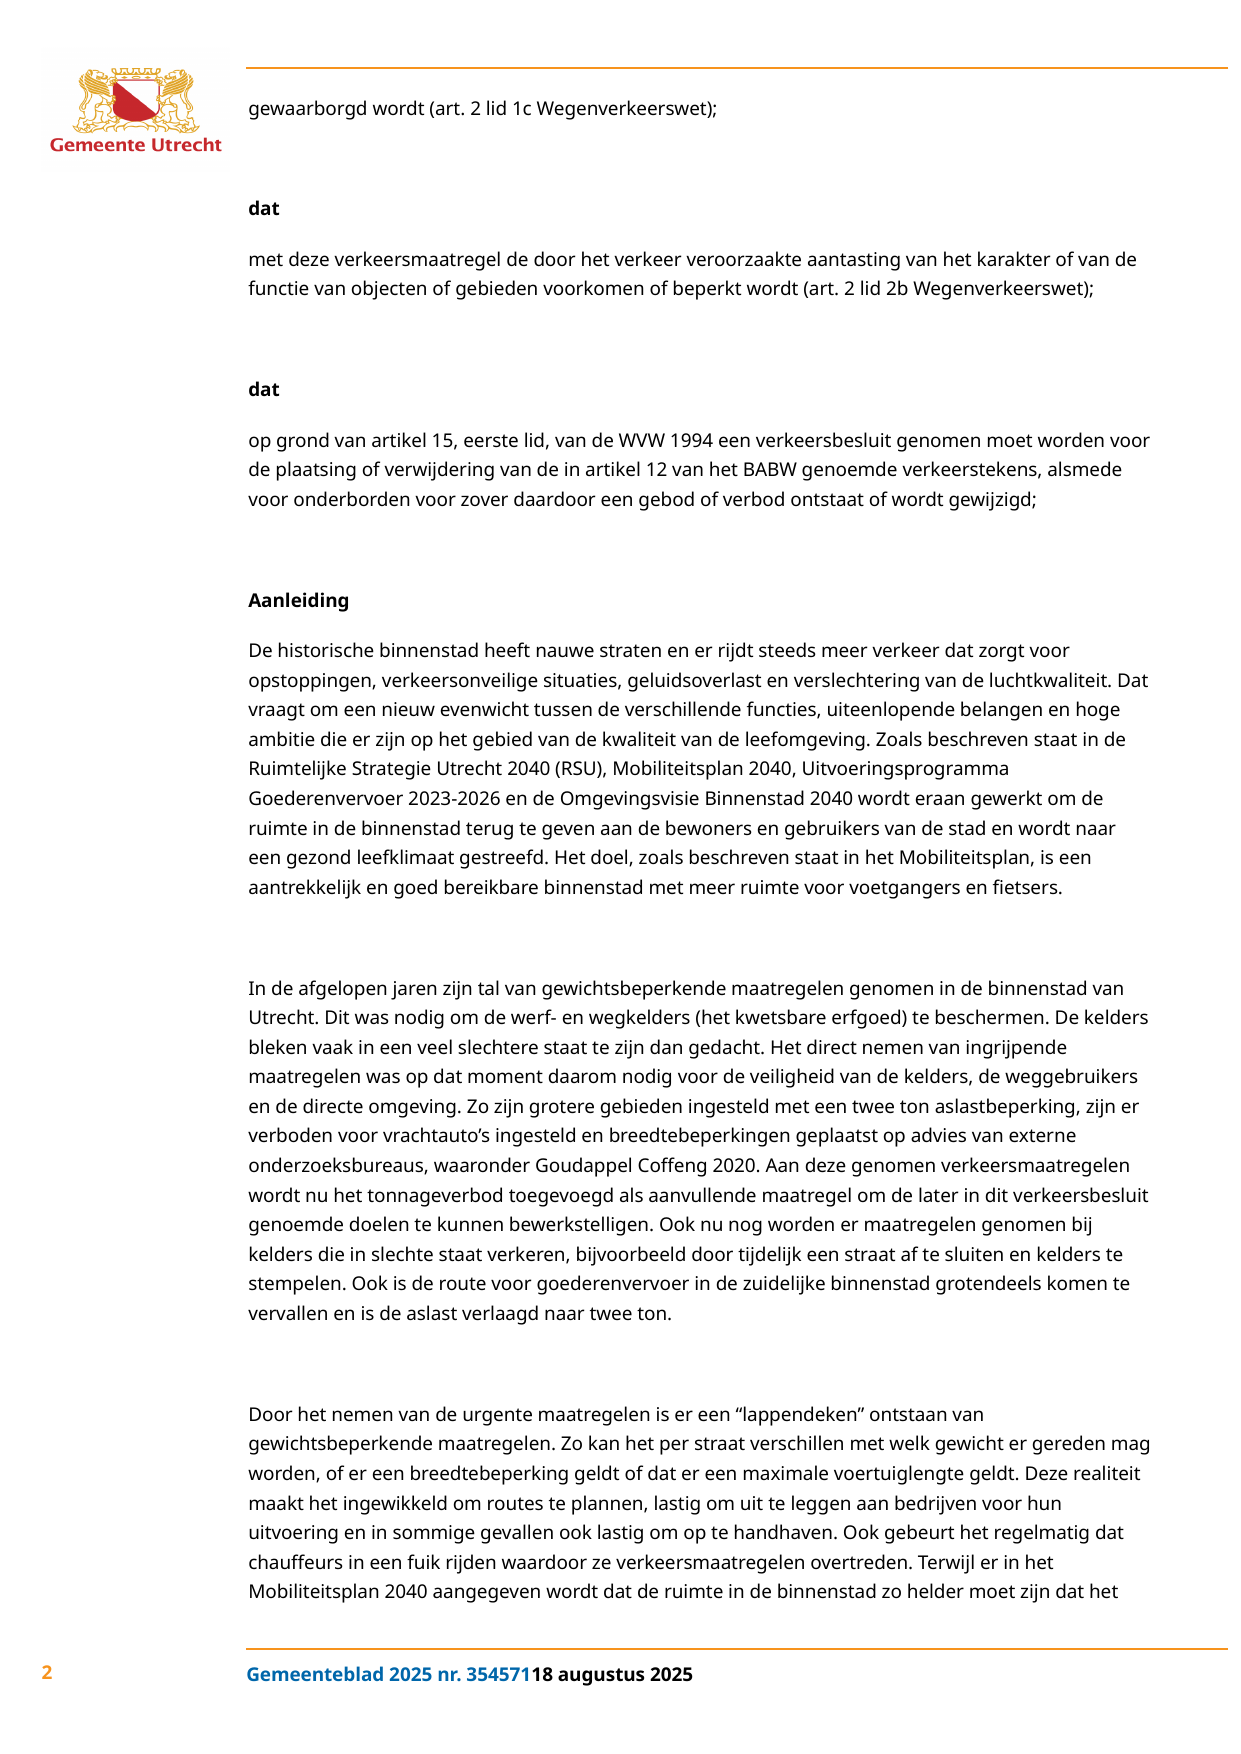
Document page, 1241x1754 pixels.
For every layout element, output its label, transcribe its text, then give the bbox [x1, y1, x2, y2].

text dat [248, 376, 1152, 402]
text De historische binnenstad heeft nauwe straten en er rijdt steeds meer verkeer dat zorgt voor opstoppingen, verkeersonveilige situaties, geluidsoverlast en verslechtering van de luchtkwaliteit. Dat vraagt om een nieuw evenwicht tussen de verschillende functies, uiteenlopende belangen en hoge ambitie die er zijn op het gebied van de kwaliteit van de leefomgeving. Zoals beschreven staat in de Ruimtelijke Strategie Utrecht 2040 (RSU), Mobiliteitsplan 2040, Uitvoeringsprogramma Goederenvervoer 2023-2026 en de Omgevingsvisie Binnenstad 2040 wordt eraan gewerkt om de ruimte in de binnenstad terug te geven aan de bewoners en gebruikers van de stad en wordt naar een gezond leefklimaat gestreefd. Het doel, zoals beschreven staat in het Mobiliteitsplan, is een aantrekkelijk en goed bereikbare binnenstad met meer ruimte voor voetgangers en fietsers. [248, 637, 1152, 900]
text dat [248, 196, 1152, 221]
text In de afgelopen jaren zijn tal van gewichtsbeperkende maatregelen genomen in de binnenstad van Utrecht. Dit was nodig om de werf- en wegkelders (het kwetsbare erfgoed) te beschermen. De kelders bleken vaak in een veel slechtere staat te zijn dan gedacht. Het direct nemen van ingrijpende maatregelen was op dat moment daarom nodig voor de veiligheid van de kelders, de weggebruikers en de directe omgeving. Zo zijn grotere gebieden ingesteld met een twee ton aslastbeperking, zijn er verboden voor vrachtauto’s ingesteld en breedtebeperkingen geplaatst op advies van externe onderzoeksbureaus, waaronder Goudappel Coffeng 2020. Aan deze genomen verkeersmaatregelen wordt nu het tonnageverbod toegevoegd als aanvullende maatregel om de later in dit verkeersbesluit genoemde doelen te kunnen bewerkstelligen. Ook nu nog worden er maatregelen genomen bij kelders die in slechte staat verkeren, bijvoorbeeld door tijdelijk een straat af te sluiten en kelders te stempelen. Ook is de route voor goederenvervoer in de zuidelijke binnenstad grotendeels komen te vervallen en is de aslast verlaagd naar twee ton. [248, 975, 1152, 1326]
text Aanleiding [248, 587, 1152, 613]
text met deze verkeersmaatregel de door het verkeer veroorzaakte aantasting van het karakter of van de functie van objecten of gebieden voorkomen of beperkt wordt (art. 2 lid 2b Wegenverkeerswet); [248, 246, 1152, 301]
text gewaarborgd wordt (art. 2 lid 1c Wegenverkeerswet); [248, 95, 1152, 121]
text op grond van artikel 15, eerste lid, van de WVW 1994 een verkeersbesluit genomen moet worden voor de plaatsing of verwijdering van de in artikel 12 van het BABW genoemde verkeerstekens, alsmede voor onderborden voor zover daardoor een gebod of verbod ontstaat of wordt gewijzigd; [248, 427, 1152, 512]
text Door het nemen van de urgente maatregelen is er een “lappendeken” ontstaan van gewichtsbeperkende maatregelen. Zo kan het per straat verschillen met welk gewicht er gereden mag worden, of er een breedtebeperking geldt of dat er een maximale voertuiglengte geldt. Deze realiteit maakt het ingewikkeld om routes te plannen, lastig om uit te leggen aan bedrijven voor hun uitvoering en in sommige gevallen ook lastig om op te handhaven. Ook gebeurt het regelmatig dat chauffeurs in een fuik rijden waardoor ze verkeersmaatregelen overtreden. Terwijl er in het Mobiliteitsplan 2040 aangegeven wordt dat de ruimte in de binnenstad zo helder moet zijn dat het [248, 1401, 1152, 1604]
picture [41, 47, 231, 172]
